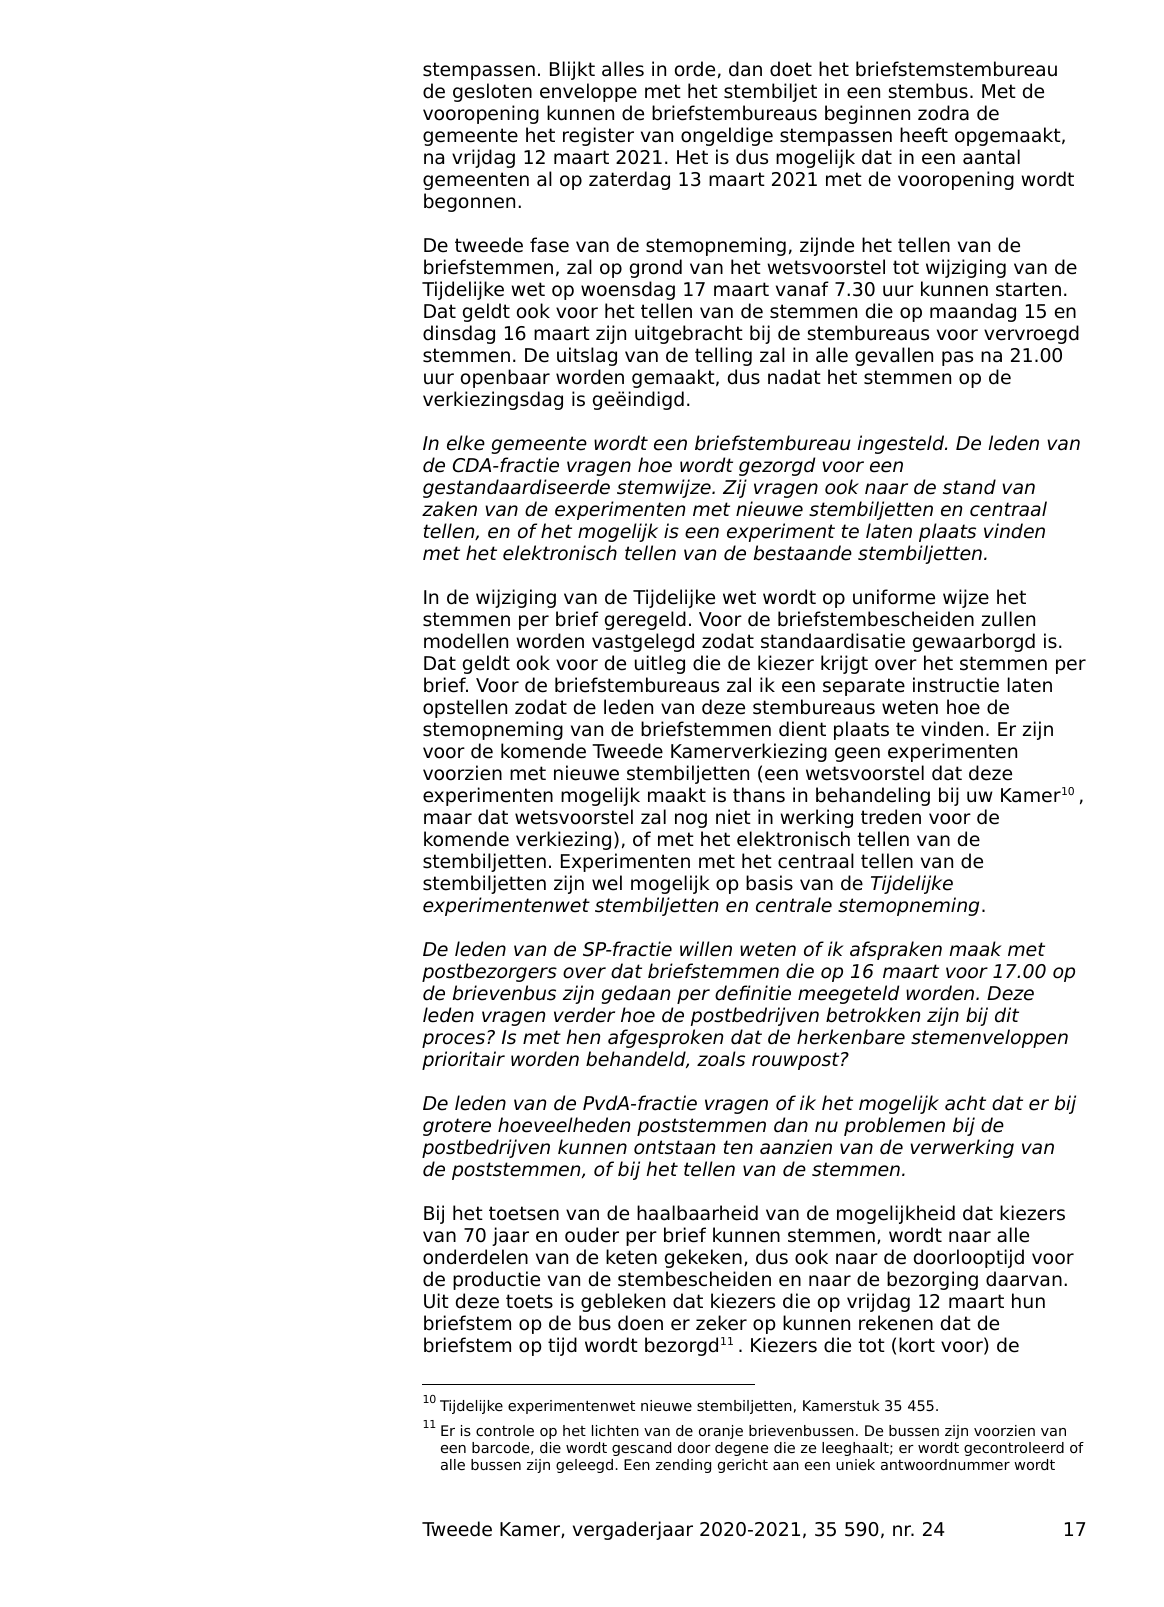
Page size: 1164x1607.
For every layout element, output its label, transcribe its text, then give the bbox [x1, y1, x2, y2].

text De leden van de SP-fractie willen weten of ik afspraken maak met postbezorgers over dat briefstemmen die op 16 maart voor 17.00 op de brievenbus zijn gedaan per definitie meegeteld worden. Deze leden vragen verder hoe de postbedrijven betrokken zijn bij dit proces? Is met hen afgesproken dat de herkenbare stemenveloppen prioritair worden behandeld, zoals rouwpost? [422, 939, 1087, 1071]
text De leden van de PvdA-fractie vragen of ik het mogelijk acht dat er bij grotere hoeveelheden poststemmen dan nu problemen bij de postbedrijven kunnen ontstaan ten aanzien van de verwerking van de poststemmen, of bij het tellen van de stemmen. [422, 1093, 1087, 1181]
text In de wijziging van de Tijdelijke wet wordt op uniforme wijze het stemmen per brief geregeld. Voor de briefstembescheiden zullen modellen worden vastgelegd zodat standaardisatie gewaarborgd is. Dat geldt ook voor de uitleg die de kiezer krijgt over het stemmen per brief. Voor de briefstembureaus zal ik een separate instructie laten opstellen zodat de leden van deze stembureaus weten hoe de stemopneming van de briefstemmen dient plaats te vinden. Er zijn voor de komende Tweede Kamerverkiezing geen experimenten voorzien met nieuwe stembiljetten (een wetsvoorstel dat deze experimenten mogelijk maakt is thans in behandeling bij uw Kamer, maar dat wetsvoorstel zal nog niet in werking treden voor de komende verkiezing), of met het elektronisch tellen van de stembiljetten. Experimenten met het centraal tellen van de stembiljetten zijn wel mogelijk op basis van de Tijdelijke experimentenwet stembiljetten en centrale stemopneming. [422, 587, 1087, 917]
text Bij het toetsen van de haalbaarheid van de mogelijkheid dat kiezers van 70 jaar en ouder per brief kunnen stemmen, wordt naar alle onderdelen van de keten gekeken, dus ook naar de doorlooptijd voor de productie van de stembescheiden en naar de bezorging daarvan. Uit deze toets is gebleken dat kiezers die op vrijdag 12 maart hun briefstem op de bus doen er zeker op kunnen rekenen dat de briefstem op tijd wordt bezorgd. Kiezers die tot (kort voor) de [422, 1203, 1087, 1357]
text Er is controle op het lichten van de oranje brievenbussen. De bussen zijn voorzien van een barcode, die wordt gescand door degene die ze leeghaalt; er wordt gecontroleerd of alle bussen zijn geleegd. Een zending gericht aan een uniek antwoordnummer wordt [422, 1418, 1087, 1474]
text De tweede fase van de stemopneming, zijnde het tellen van de briefstemmen, zal op grond van het wetsvoorstel tot wijziging van de Tijdelijke wet op woensdag 17 maart vanaf 7.30 uur kunnen starten. Dat geldt ook voor het tellen van de stemmen die op maandag 15 en dinsdag 16 maart zijn uitgebracht bij de stembureaus voor vervroegd stemmen. De uitslag van de telling zal in alle gevallen pas na 21.00 uur openbaar worden gemaakt, dus nadat het stemmen op de verkiezingsdag is geëindigd. [422, 235, 1087, 411]
text In elke gemeente wordt een briefstembureau ingesteld. De leden van de CDA-fractie vragen hoe wordt gezorgd voor een gestandaardiseerde stemwijze. Zij vragen ook naar de stand van zaken van de experimenten met nieuwe stembiljetten en centraal tellen, en of het mogelijk is een experiment te laten plaats vinden met het elektronisch tellen van de bestaande stembiljetten. [422, 433, 1087, 565]
text Tijdelijke experimentenwet nieuwe stembiljetten, Kamerstuk 35 455. [422, 1393, 1087, 1416]
text stempassen. Blijkt alles in orde, dan doet het briefstemstembureau de gesloten enveloppe met het stembiljet in een stembus. Met de vooropening kunnen de briefstembureaus beginnen zodra de gemeente het register van ongeldige stempassen heeft opgemaakt, na vrijdag 12 maart 2021. Het is dus mogelijk dat in een aantal gemeenten al op zaterdag 13 maart 2021 met de vooropening wordt begonnen. [422, 59, 1087, 213]
